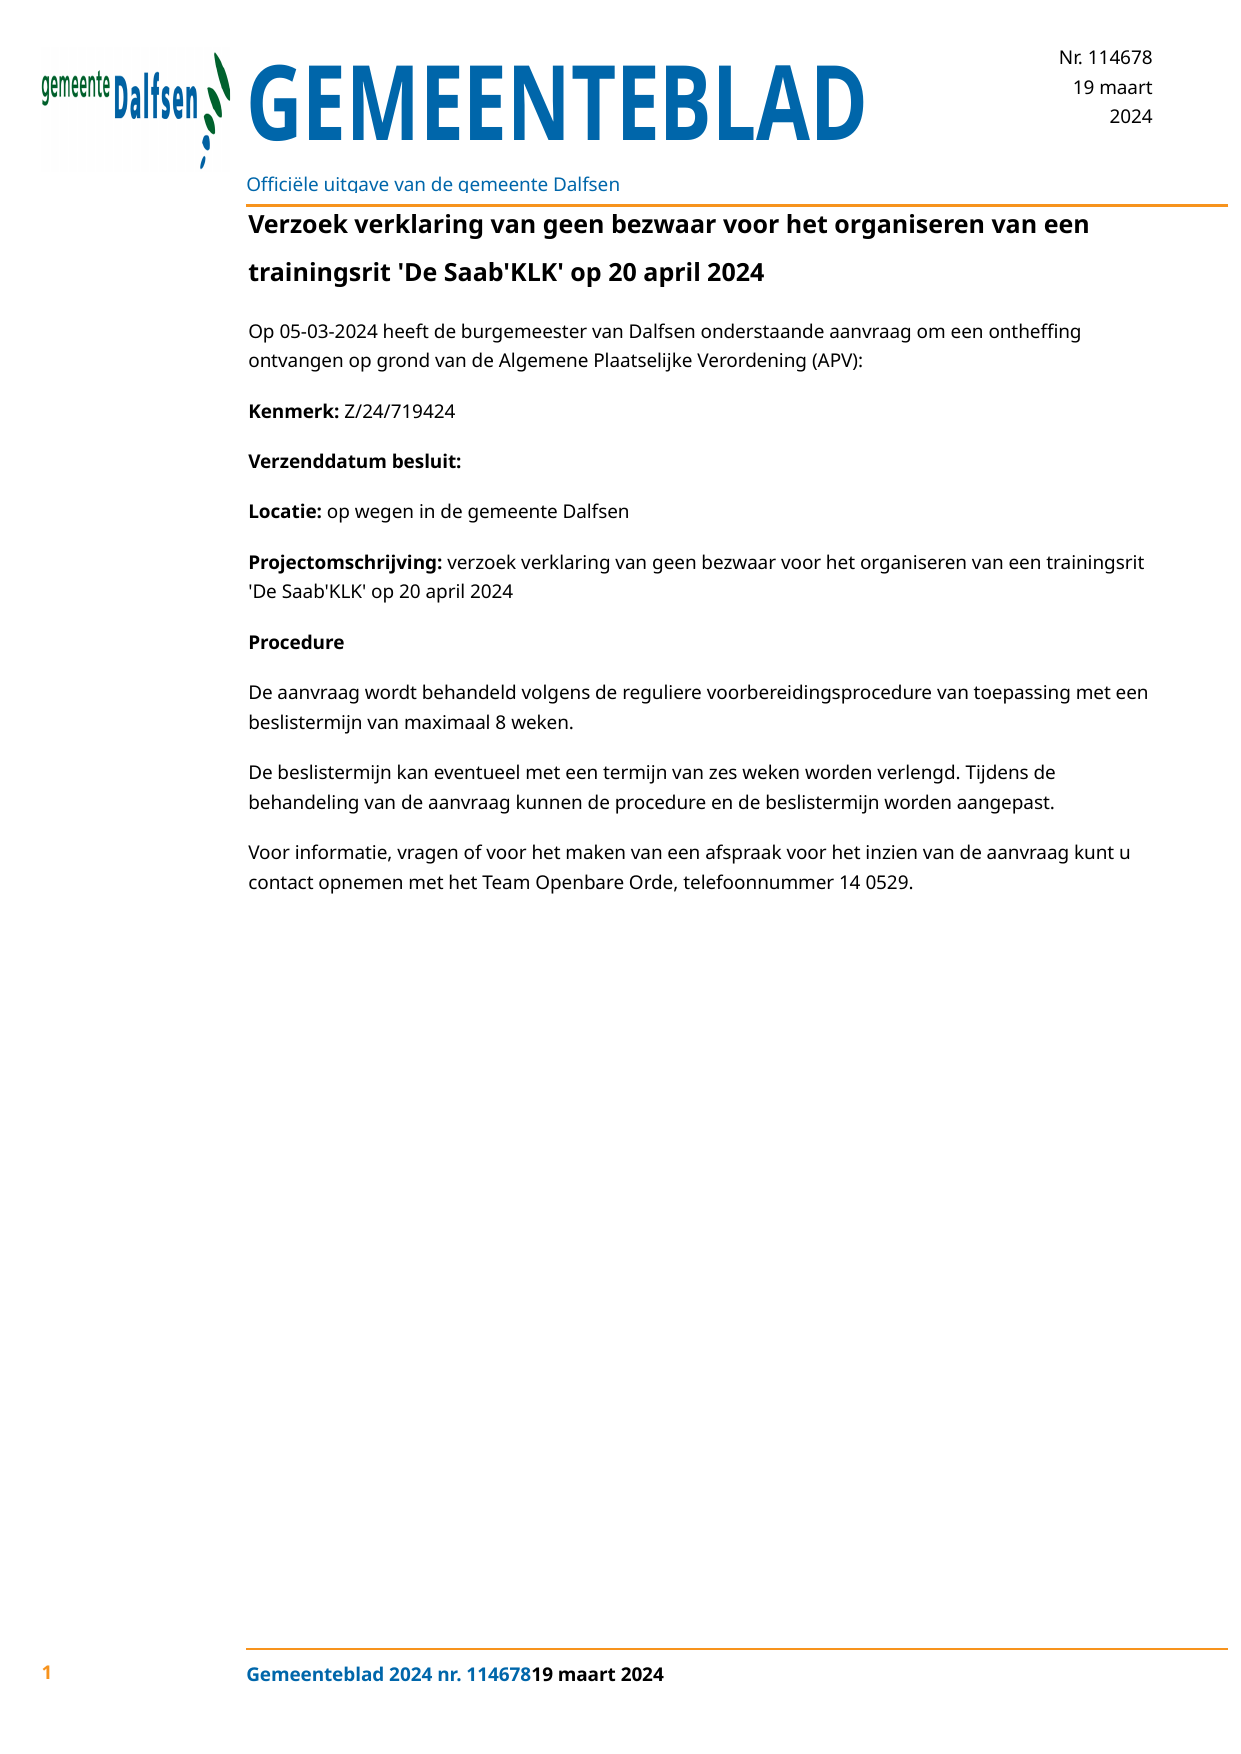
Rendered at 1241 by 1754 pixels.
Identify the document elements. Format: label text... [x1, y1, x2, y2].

text Kenmerk: Z/24/719424 [248, 398, 1152, 424]
picture [41, 47, 231, 172]
text Procedure [248, 629, 1152, 655]
text Locatie: op wegen in de gemeente Dalfsen [248, 499, 1152, 524]
text Voor informatie, vragen of voor het maken van een afspraak voor het inzien van de aanvraag kunt u contact opnemen met het Team Openbare Orde, telefoonnummer 14 0529. [248, 839, 1152, 895]
text Verzenddatum besluit: [248, 448, 1152, 474]
text Op 05-03-2024 heeft de burgemeester van Dalfsen onderstaande aanvraag om een ontheffing ontvangen op grond van de Algemene Plaatselijke Verordening (APV): [248, 318, 1152, 373]
text De aanvraag wordt behandeld volgens de reguliere voorbereidingsprocedure van toepassing met een beslistermijn van maximaal 8 weken. [248, 679, 1152, 735]
text Verzoek verklaring van geen bezwaar voor het organiseren van een trainingsrit 'De Saab'KLK' op 20 april 2024 [248, 207, 1152, 288]
text Projectomschrijving: verzoek verklaring van geen bezwaar voor het organiseren van een trainingsrit 'De Saab'KLK' op 20 april 2024 [248, 549, 1152, 604]
text De beslistermijn kan eventueel met een termijn van zes weken worden verlengd. Tijdens de behandeling van de aanvraag kunnen de procedure en de beslistermijn worden aangepast. [248, 759, 1152, 815]
